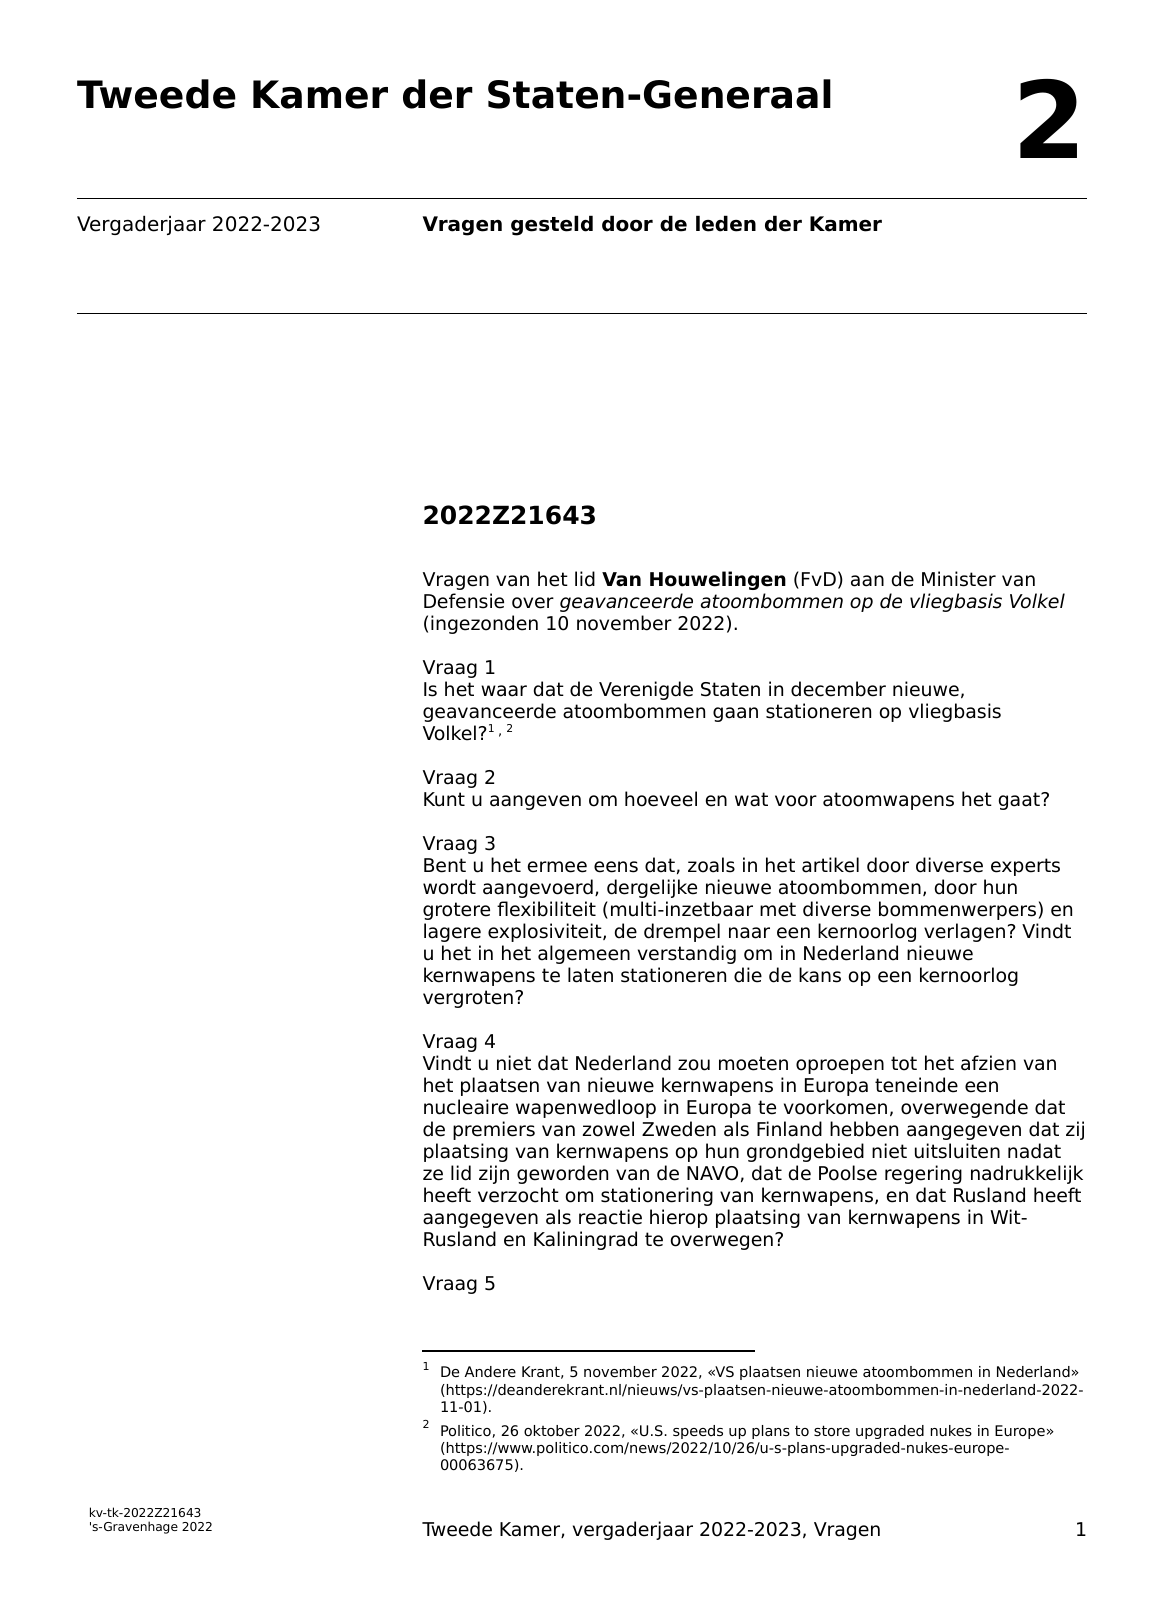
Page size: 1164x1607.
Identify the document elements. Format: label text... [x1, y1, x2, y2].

text Vindt u niet dat Nederland zou moeten oproepen tot het afzien van het plaatsen van nieuwe kernwapens in Europa teneinde een nucleaire wapenwedloop in Europa te voorkomen, overwegende dat de premiers van zowel Zweden als Finland hebben aangegeven dat zij plaatsing van kernwapens op hun grondgebied niet uitsluiten nadat ze lid zijn geworden van de NAVO, dat de Poolse regering nadrukkelijk heeft verzocht om stationering van kernwapens, en dat Rusland heeft aangegeven als reactie hierop plaatsing van kernwapens in Wit-Rusland en Kaliningrad te overwegen? [422, 1053, 1087, 1251]
text Vraag 5 [422, 1273, 1087, 1295]
text 2022Z21643 [422, 501, 1087, 531]
text Vraag 1 [422, 657, 1087, 679]
table_header Tweede Kamer der Staten-Generaal [77, 59, 886, 198]
table_header 2 [886, 59, 1087, 198]
text Vraag 3 [422, 833, 1087, 855]
table_cell Vergaderjaar 2022-2023 [77, 199, 422, 313]
text kv-tk-2022Z21643 [88, 1506, 323, 1520]
text Bent u het ermee eens dat, zoals in het artikel door diverse experts wordt aangevoerd, dergelijke nieuwe atoombommen, door hun grotere flexibiliteit (multi-inzetbaar met diverse bommenwerpers) en lagere explosiviteit, de drempel naar een kernoorlog verlagen? Vindt u het in het algemeen verstandig om in Nederland nieuwe kernwapens te laten stationeren die de kans op een kernoorlog vergroten? [422, 855, 1087, 1009]
text Vraag 2 [422, 767, 1087, 789]
text Kunt u aangeven om hoeveel en wat voor atoomwapens het gaat? [422, 789, 1087, 811]
table_cell Vragen gesteld door de leden der Kamer [422, 199, 1087, 313]
text Is het waar dat de Verenigde Staten in december nieuwe, geavanceerde atoombommen gaan stationeren op vliegbasis Volkel?, [422, 679, 1087, 745]
text 's-Gravenhage 2022 [88, 1520, 323, 1534]
text Vragen van het lid Van Houwelingen (FvD) aan de Minister van Defensie over geavanceerde atoombommen op de vliegbasis Volkel (ingezonden 10 november 2022). [422, 569, 1087, 635]
text Politico, 26 oktober 2022, «U.S. speeds up plans to store upgraded nukes in Europe» (https://www.politico.com/news/2022/10/26/u-s-plans-upgraded-nukes-europe-00063675). [422, 1418, 1087, 1474]
text De Andere Krant, 5 november 2022, «VS plaatsen nieuwe atoombommen in Nederland» (https://deanderekrant.nl/nieuws/vs-plaatsen-nieuwe-atoombommen-in-nederland-2022-11-01). [422, 1360, 1087, 1416]
text Vraag 4 [422, 1031, 1087, 1053]
